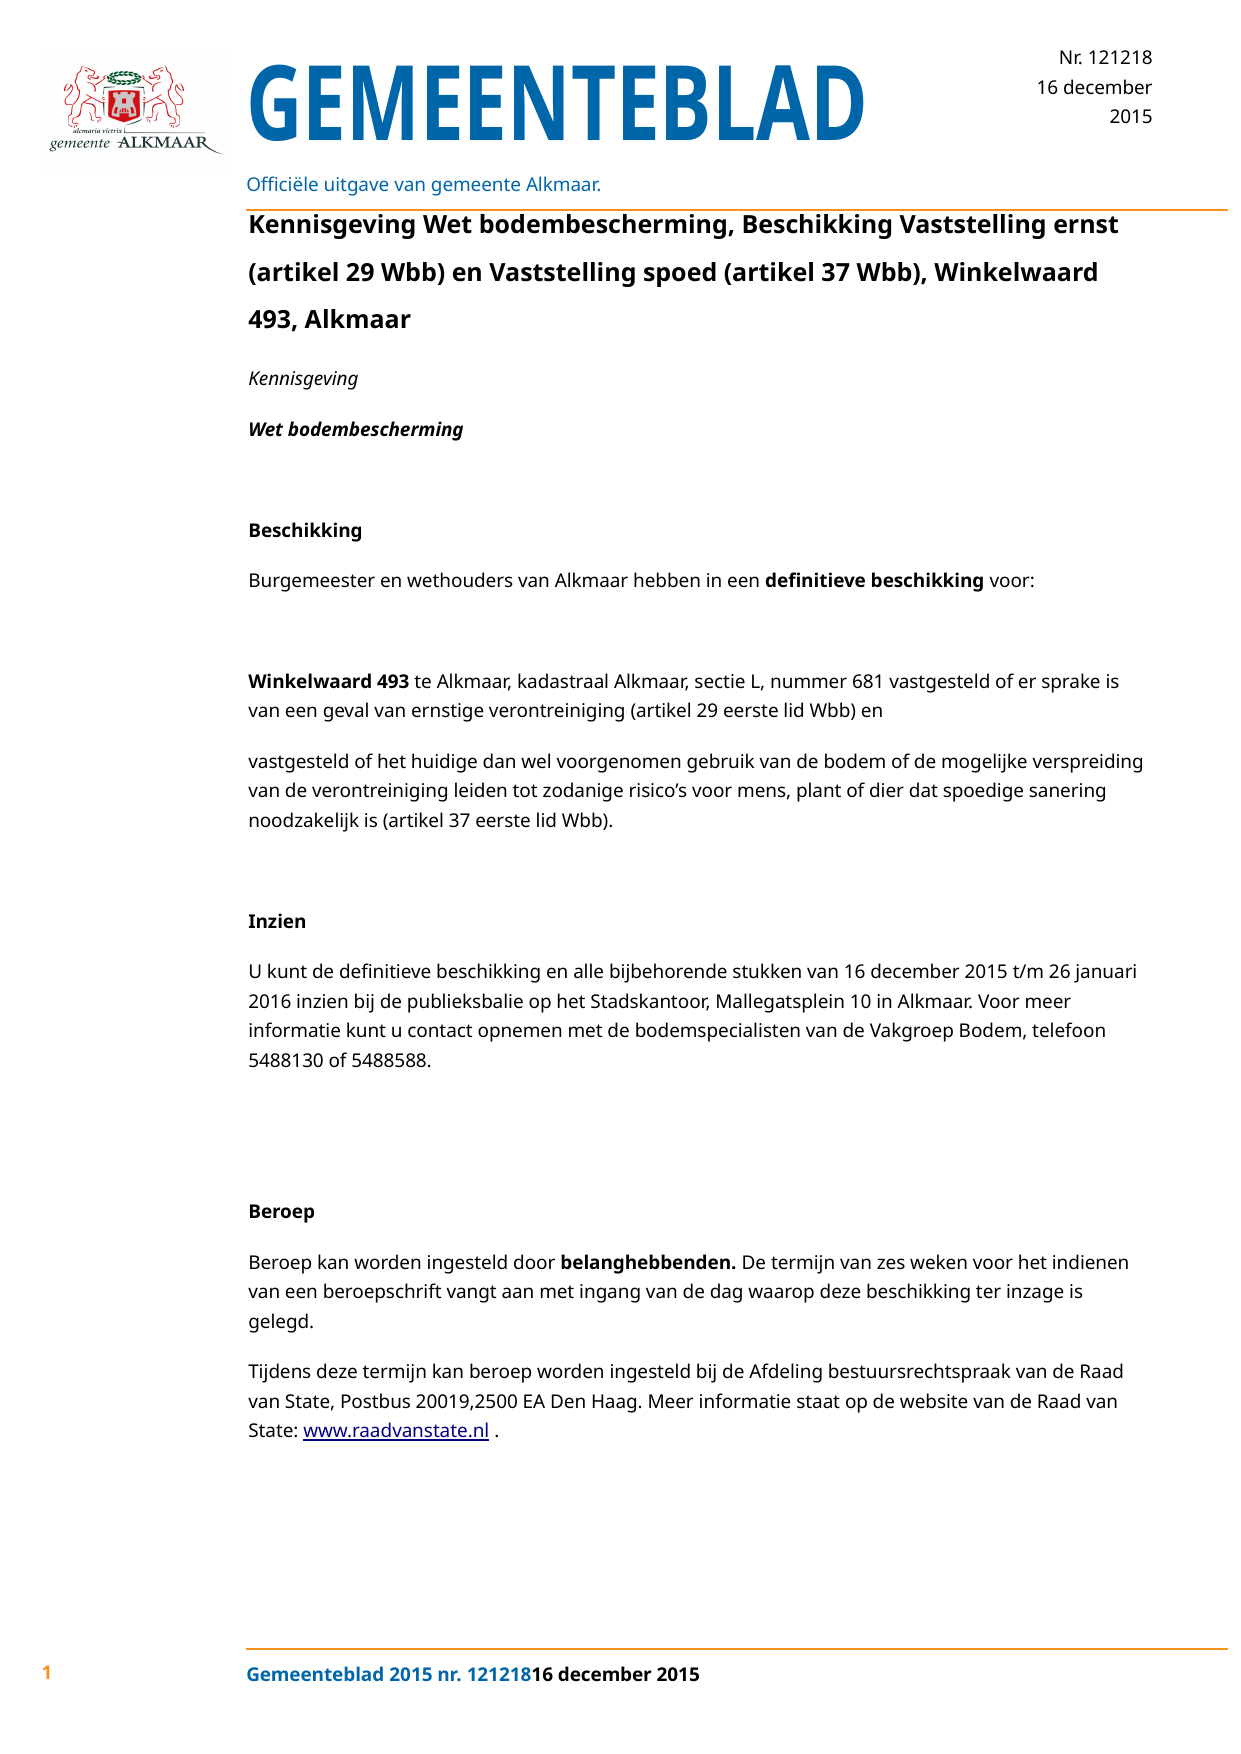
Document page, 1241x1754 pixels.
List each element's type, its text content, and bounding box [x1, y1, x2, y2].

text Burgemeester en wethouders van Alkmaar hebben in een definitieve beschikking voor: [248, 567, 1152, 593]
text Beroep kan worden ingesteld door belanghebbenden. De termijn van zes weken voor het indienen van een beroepschrift vangt aan met ingang van de dag waarop deze beschikking ter inzage is gelegd. [248, 1249, 1152, 1334]
text Kennisgeving [248, 366, 1152, 391]
text U kunt de definitieve beschikking en alle bijbehorende stukken van 16 december 2015 t/m 26 januari 2016 inzien bij de publieksbalie op het Stadskantoor, Mallegatsplein 10 in Alkmaar. Voor meer informatie kunt u contact opnemen met de bodemspecialisten van de Vakgroep Bodem, telefoon 5488130 of 5488588. [248, 958, 1152, 1073]
text Wet bodembescherming [248, 416, 1152, 442]
text Inzien [248, 908, 1152, 934]
text Kennisgeving Wet bodembescherming, Beschikking Vaststelling ernst (artikel 29 Wbb) en Vaststelling spoed (artikel 37 Wbb), Winkelwaard 493, Alkmaar [248, 211, 1152, 336]
text vastgesteld of het huidige dan wel voorgenomen gebruik van de bodem of de mogelijke verspreiding van de verontreiniging leiden tot zodanige risico’s voor mens, plant of dier dat spoedige sanering noodzakelijk is (artikel 37 eerste lid Wbb). [248, 748, 1152, 833]
text Beschikking [248, 517, 1152, 542]
text Winkelwaard 493 te Alkmaar, kadastraal Alkmaar, sectie L, nummer 681 vastgesteld of er sprake is van een geval van ernstige verontreiniging (artikel 29 eerste lid Wbb) en [248, 668, 1152, 723]
picture [41, 47, 231, 172]
text Tijdens deze termijn kan beroep worden ingesteld bij de Afdeling bestuursrechtspraak van de Raad van State, Postbus 20019,2500 EA Den Haag. Meer informatie staat op de website van de Raad van State: www.raadvanstate.nl . [248, 1358, 1152, 1443]
text Beroep [248, 1198, 1152, 1224]
